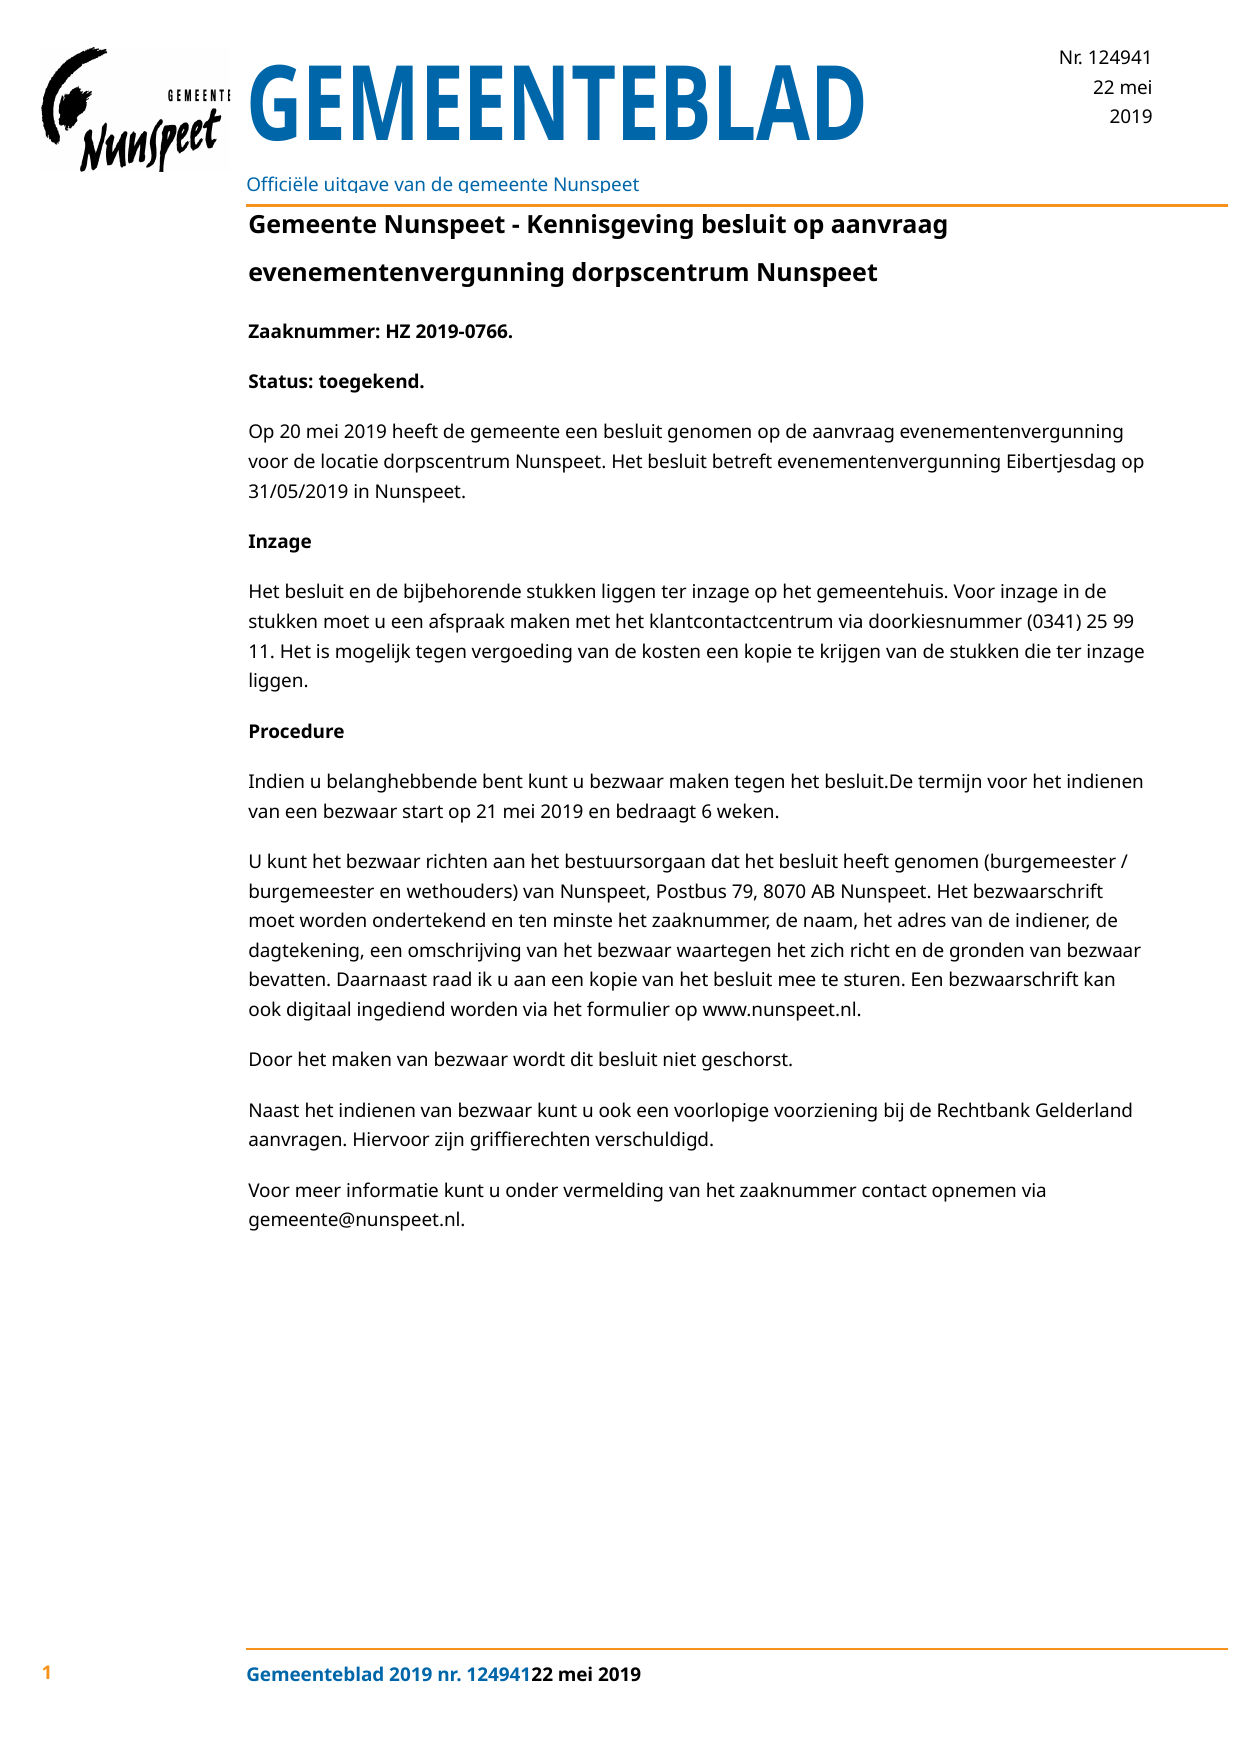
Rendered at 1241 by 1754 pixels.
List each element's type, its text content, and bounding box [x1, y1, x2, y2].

text Inzage [248, 528, 1152, 554]
text Door het maken van bezwaar wordt dit besluit niet geschorst. [248, 1047, 1152, 1072]
text Gemeente Nunspeet - Kennisgeving besluit op aanvraag evenementenvergunning dorpscentrum Nunspeet [248, 207, 1152, 288]
picture [41, 47, 231, 172]
text Naast het indienen van bezwaar kunt u ook een voorlopige voorziening bij de Rechtbank Gelderland aanvragen. Hiervoor zijn griffierechten verschuldigd. [248, 1097, 1152, 1152]
text Procedure [248, 718, 1152, 744]
text Indien u belanghebbende bent kunt u bezwaar maken tegen het besluit.De termijn voor het indienen van een bezwaar start op 21 mei 2019 en bedraagt 6 weken. [248, 768, 1152, 824]
text Voor meer informatie kunt u onder vermelding van het zaaknummer contact opnemen via gemeente@nunspeet.nl. [248, 1177, 1152, 1232]
text Zaaknummer: HZ 2019-0766. [248, 318, 1152, 344]
text Status: toegekend. [248, 368, 1152, 394]
text Op 20 mei 2019 heeft de gemeente een besluit genomen op de aanvraag evenementenvergunning voor de locatie dorpscentrum Nunspeet. Het besluit betreft evenementenvergunning Eibertjesdag op 31/05/2019 in Nunspeet. [248, 419, 1152, 504]
text Het besluit en de bijbehorende stukken liggen ter inzage op het gemeentehuis. Voor inzage in de stukken moet u een afspraak maken met het klantcontactcentrum via doorkiesnummer (0341) 25 99 11. Het is mogelijk tegen vergoeding van de kosten een kopie te krijgen van de stukken die ter inzage liggen. [248, 579, 1152, 693]
text U kunt het bezwaar richten aan het bestuursorgaan dat het besluit heeft genomen (burgemeester / burgemeester en wethouders) van Nunspeet, Postbus 79, 8070 AB Nunspeet. Het bezwaarschrift moet worden ondertekend en ten minste het zaaknummer, de naam, het adres van de indiener, de dagtekening, een omschrijving van het bezwaar waartegen het zich richt en de gronden van bezwaar bevatten. Daarnaast raad ik u aan een kopie van het besluit mee te sturen. Een bezwaarschrift kan ook digitaal ingediend worden via het formulier op www.nunspeet.nl. [248, 848, 1152, 1022]
